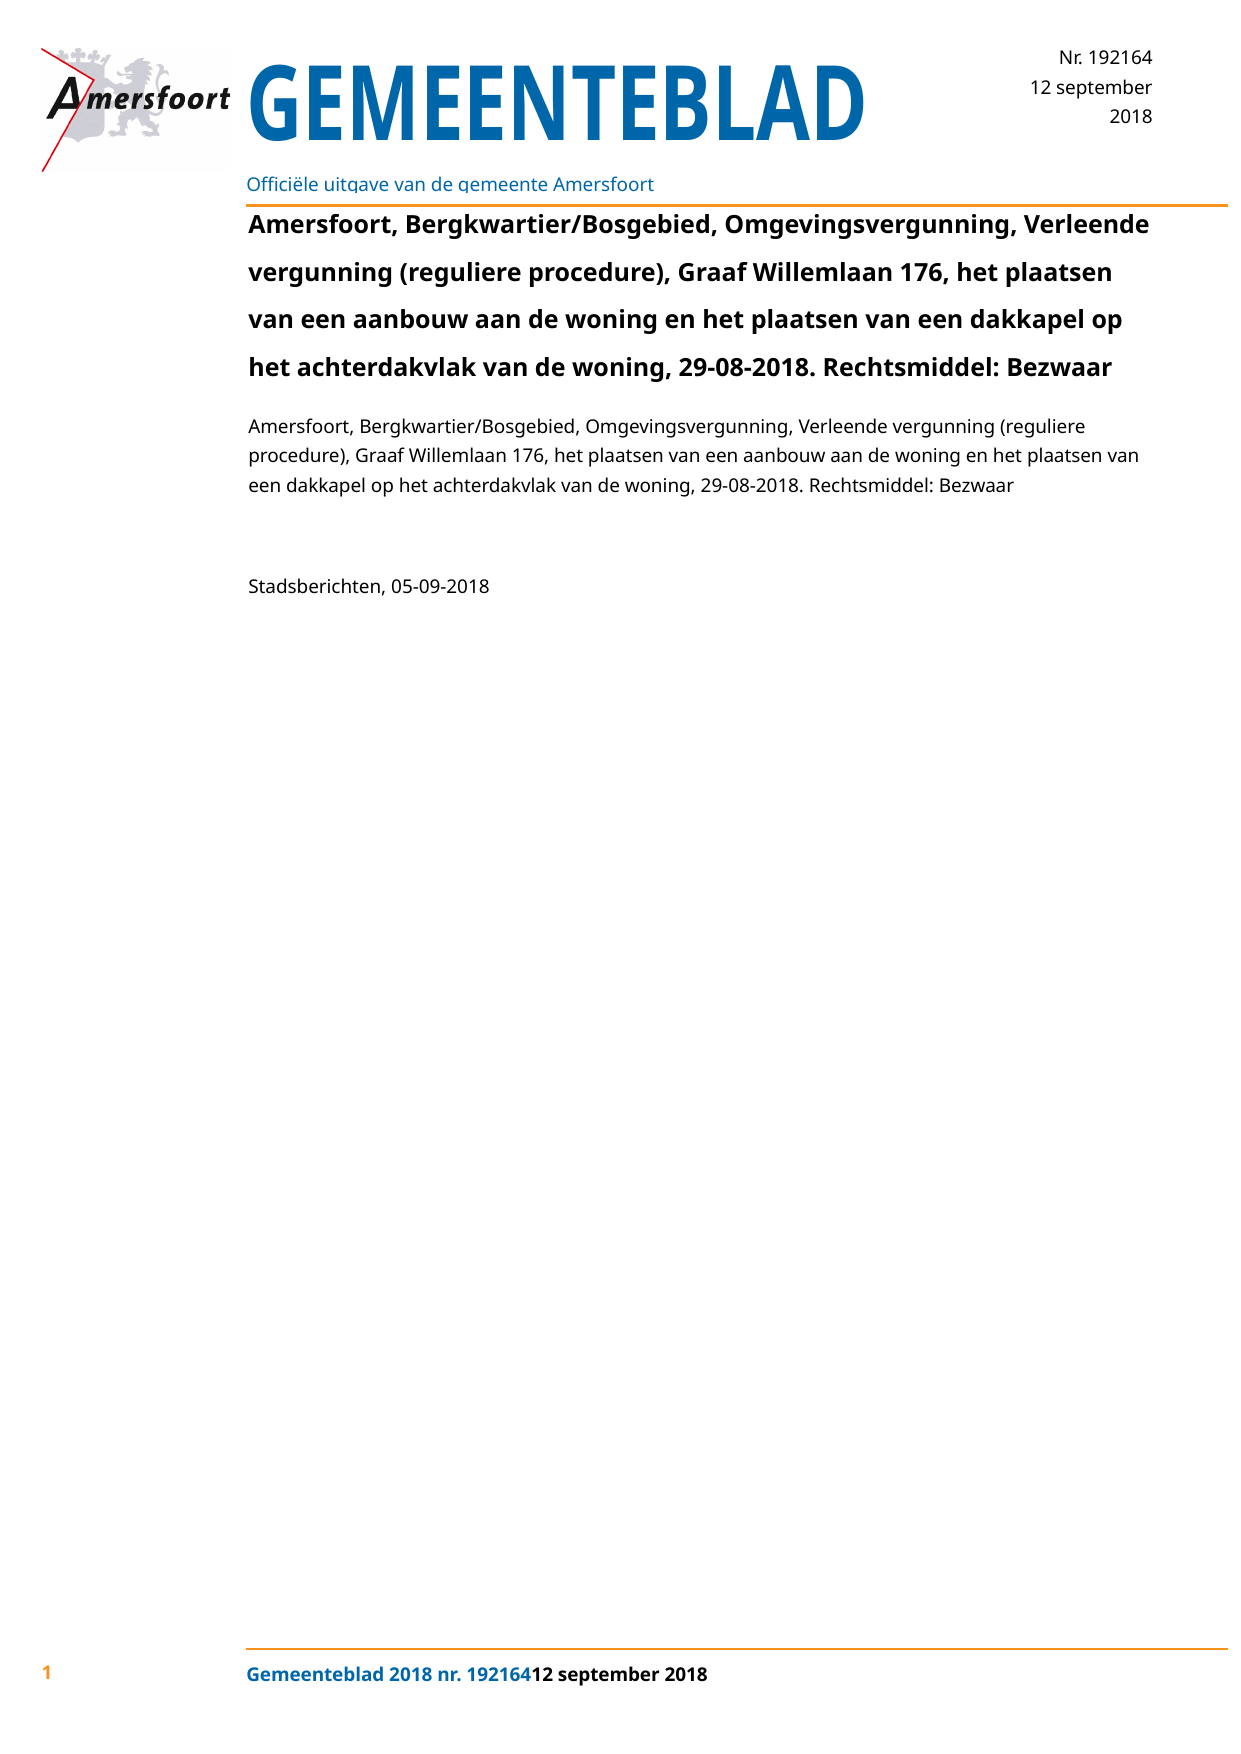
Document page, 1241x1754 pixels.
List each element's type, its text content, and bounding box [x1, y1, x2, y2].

text Amersfoort, Bergkwartier/Bosgebied, Omgevingsvergunning, Verleende vergunning (reguliere procedure), Graaf Willemlaan 176, het plaatsen van een aanbouw aan de woning en het plaatsen van een dakkapel op het achterdakvlak van de woning, 29-08-2018. Rechtsmiddel: Bezwaar [248, 413, 1152, 498]
text Stadsberichten, 05-09-2018 [248, 573, 1152, 599]
text Amersfoort, Bergkwartier/Bosgebied, Omgevingsvergunning, Verleende vergunning (reguliere procedure), Graaf Willemlaan 176, het plaatsen van een aanbouw aan de woning en het plaatsen van een dakkapel op het achterdakvlak van de woning, 29-08-2018. Rechtsmiddel: Bezwaar [248, 207, 1152, 384]
picture [41, 47, 231, 172]
